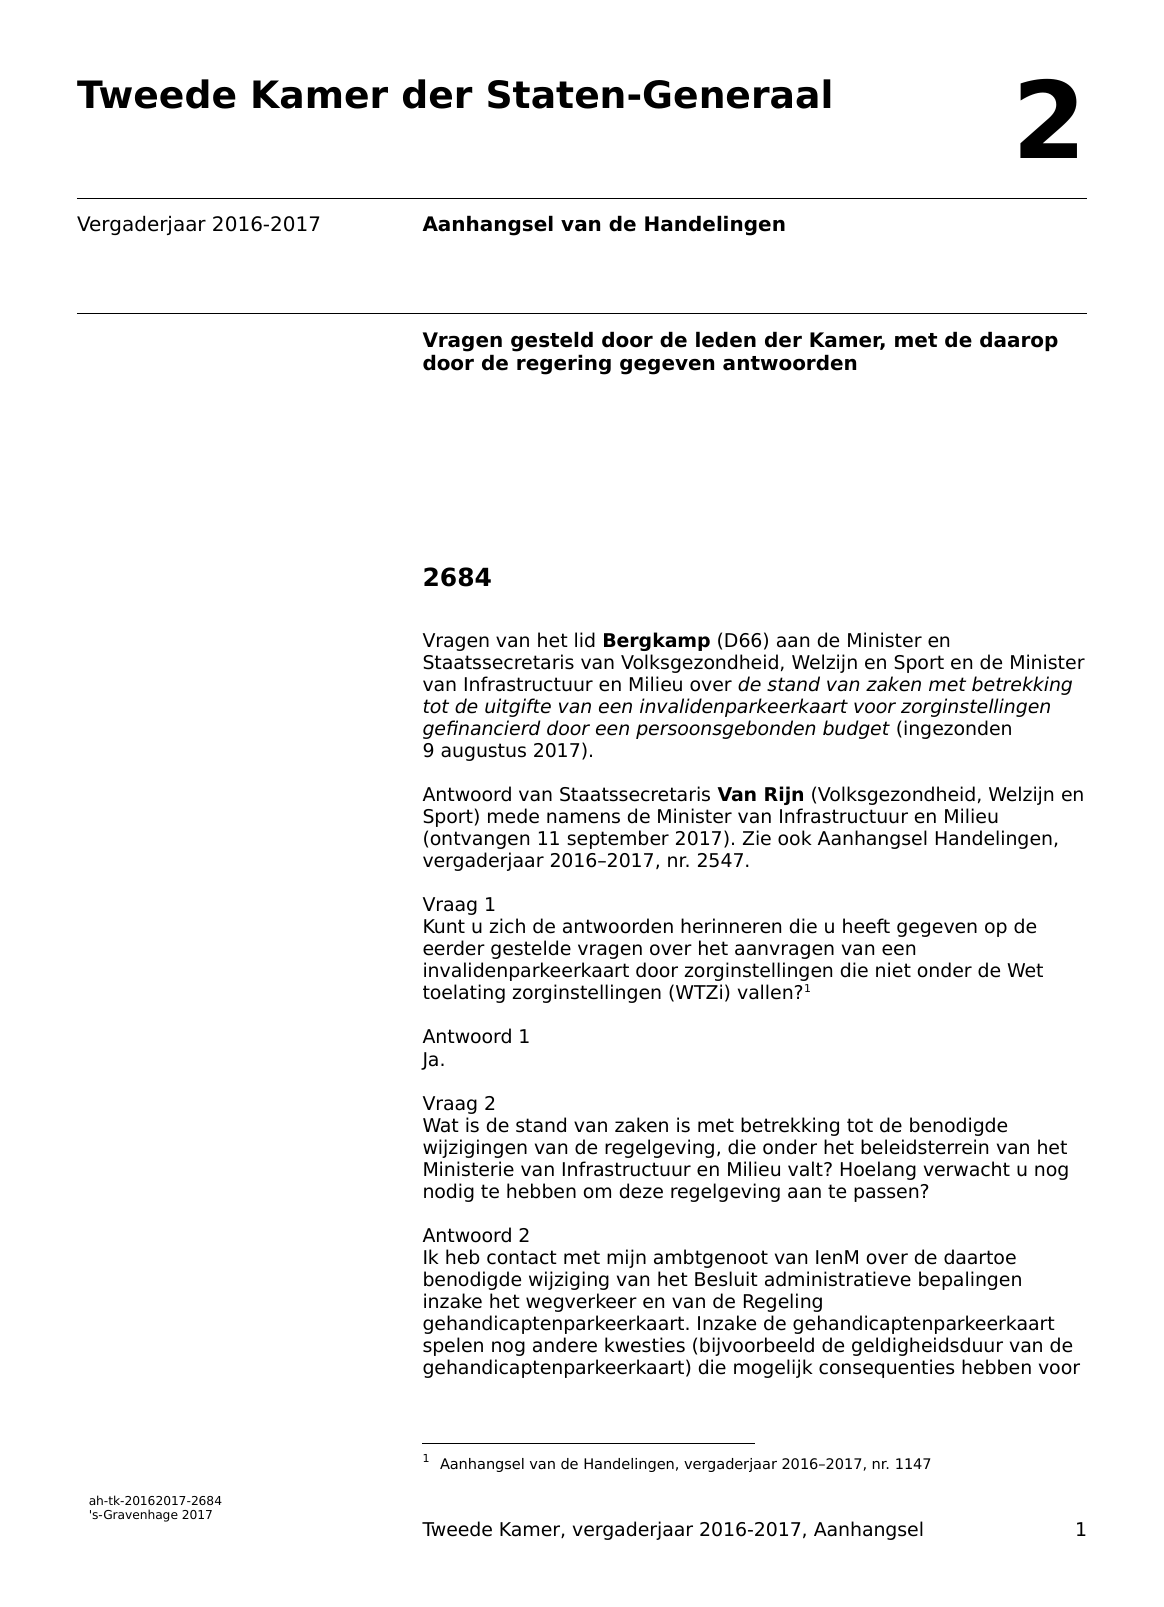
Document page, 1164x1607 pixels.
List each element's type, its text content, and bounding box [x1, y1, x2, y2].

text Ja. [422, 1048, 1087, 1070]
text 2684 [422, 563, 1087, 592]
text Kunt u zich de antwoorden herinneren die u heeft gegeven op de eerder gestelde vragen over het aanvragen van een invalidenparkeerkaart door zorginstellingen die niet onder de Wet toelating zorginstellingen (WTZi) vallen? [422, 916, 1087, 1004]
text Antwoord van Staatssecretaris Van Rijn (Volksgezondheid, Welzijn en Sport) mede namens de Minister van Infrastructuur en Milieu (ontvangen 11 september 2017). Zie ook Aanhangsel Handelingen, vergaderjaar 2016–2017, nr. 2547. [422, 784, 1087, 872]
text Vraag 1 [422, 894, 1087, 916]
text Aanhangsel van de Handelingen, vergaderjaar 2016–2017, nr. 1147 [422, 1452, 1087, 1474]
table_cell Aanhangsel van de Handelingen [422, 199, 1087, 313]
table_cell [77, 314, 422, 375]
table_header Tweede Kamer der Staten-Generaal [77, 59, 886, 198]
text Wat is de stand van zaken is met betrekking tot de benodigde wijzigingen van de regelgeving, die onder het beleidsterrein van het Ministerie van Infrastructuur en Milieu valt? Hoelang verwacht u nog nodig te hebben om deze regelgeving aan te passen? [422, 1114, 1087, 1202]
text Vraag 2 [422, 1093, 1087, 1114]
table_header 2 [886, 59, 1087, 198]
text Antwoord 2 [422, 1225, 1087, 1247]
text 's-Gravenhage 2017 [88, 1508, 323, 1522]
table_cell Vragen gesteld door de leden der Kamer, met de daarop door de regering gegeven antwoorden [422, 314, 1087, 375]
text Antwoord 1 [422, 1026, 1087, 1048]
text Vragen van het lid Bergkamp (D66) aan de Minister en Staatssecretaris van Volksgezondheid, Welzijn en Sport en de Minister van Infrastructuur en Milieu over de stand van zaken met betrekking tot de uitgifte van een invalidenparkeerkaart voor zorginstellingen gefinancierd door een persoonsgebonden budget (ingezonden 9 augustus 2017). [422, 630, 1087, 762]
text ah-tk-20162017-2684 [88, 1494, 323, 1508]
table_cell Vergaderjaar 2016-2017 [77, 199, 422, 313]
text Ik heb contact met mijn ambtgenoot van IenM over de daartoe benodigde wijziging van het Besluit administratieve bepalingen inzake het wegverkeer en van de Regeling gehandicaptenparkeerkaart. Inzake de gehandicaptenparkeerkaart spelen nog andere kwesties (bijvoorbeeld de geldigheidsduur van de gehandicaptenparkeerkaart) die mogelijk consequenties hebben voor [422, 1247, 1087, 1378]
